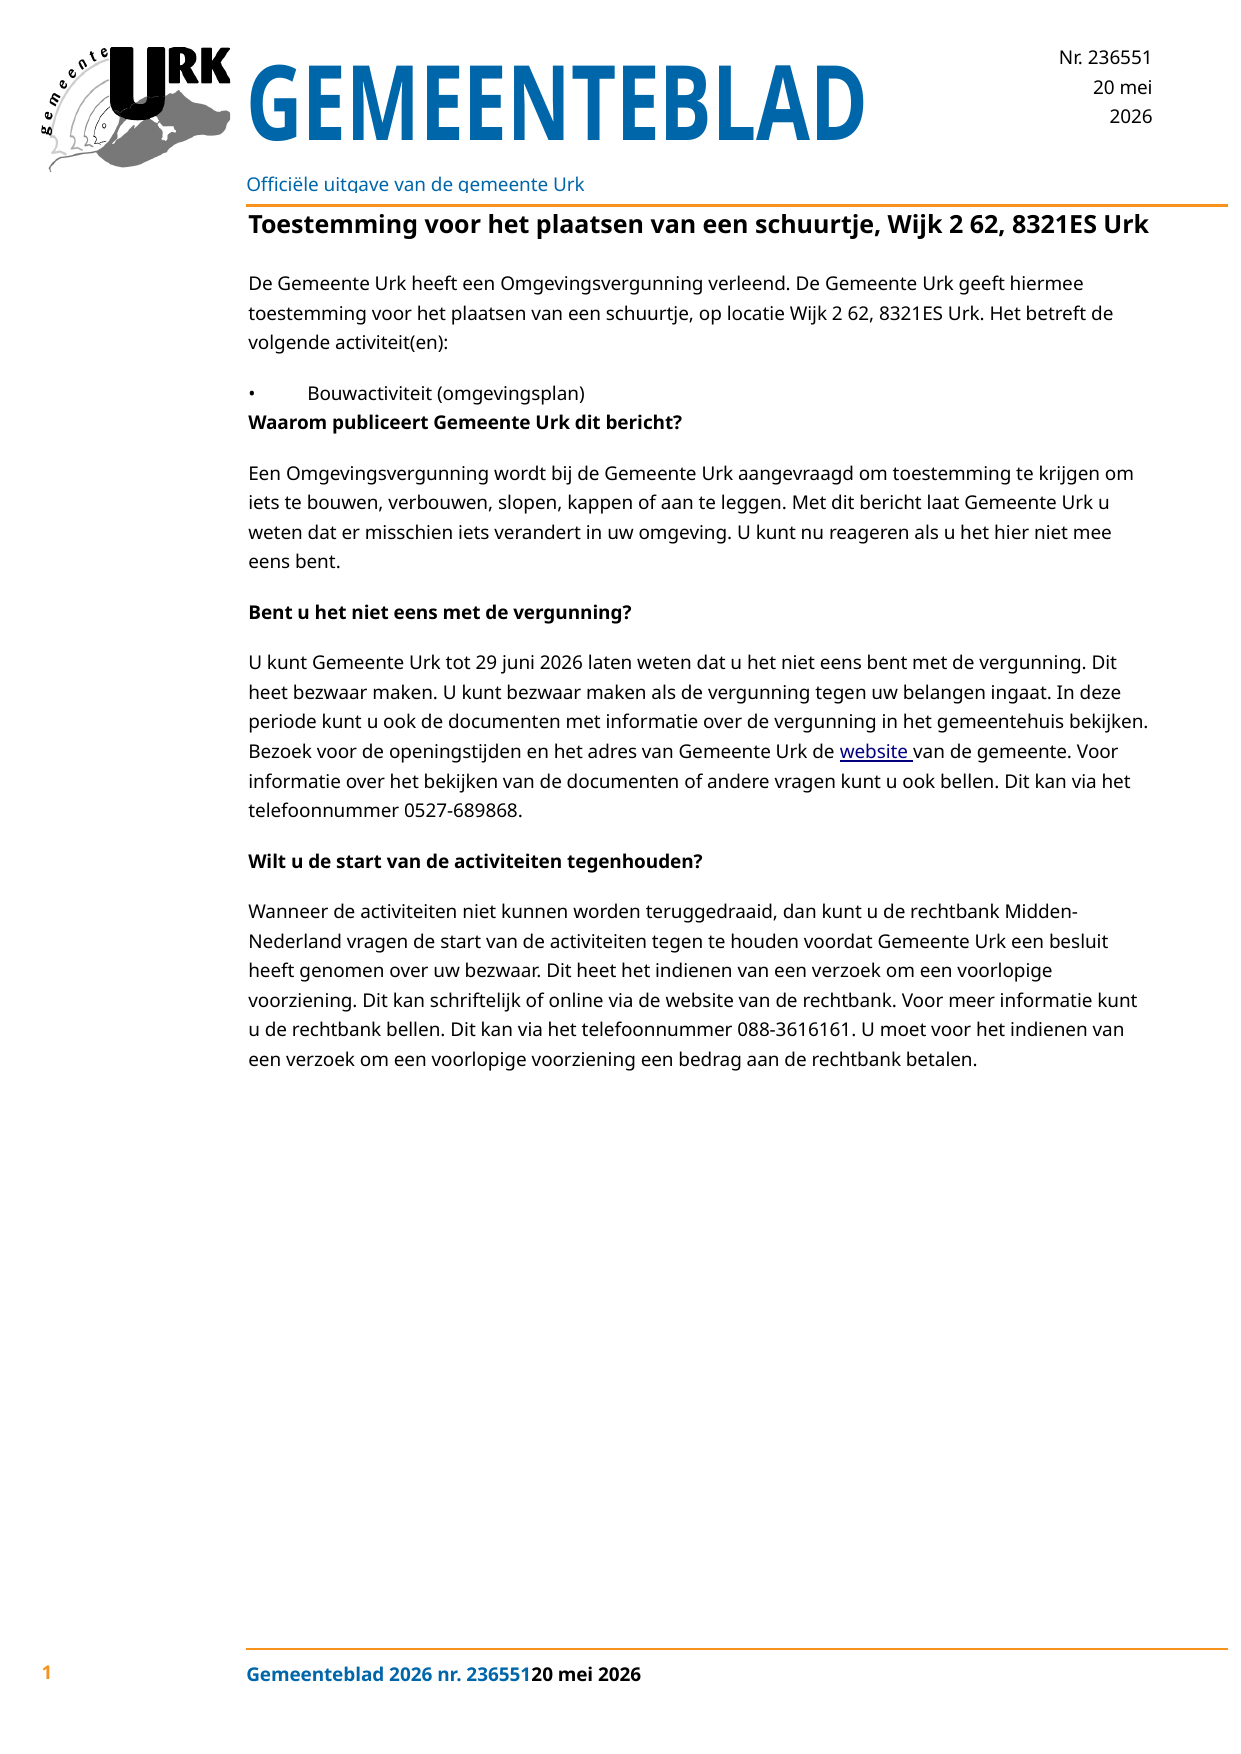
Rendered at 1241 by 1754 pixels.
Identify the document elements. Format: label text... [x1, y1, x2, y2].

text Wilt u de start van de activiteiten tegenhouden? [248, 848, 1152, 873]
text Bent u het niet eens met de vergunning? [248, 599, 1152, 625]
text De Gemeente Urk heeft een Omgevingsvergunning verleend. De Gemeente Urk geeft hiermee toestemming voor het plaatsen van een schuurtje, op locatie Wijk 2 62, 8321ES Urk. Het betreft de volgende activiteit(en): [248, 270, 1152, 355]
list Bouwactiviteit (omgevingsplan) [248, 380, 1152, 406]
text Wanneer de activiteiten niet kunnen worden teruggedraaid, dan kunt u de rechtbank Midden-Nederland vragen de start van de activiteiten tegen te houden voordat Gemeente Urk een besluit heeft genomen over uw bezwaar. Dit heet het indienen van een verzoek om een voorlopige voorziening. Dit kan schriftelijk of online via de website van de rechtbank. Voor meer informatie kunt u de rechtbank bellen. Dit kan via het telefoonnummer 088-3616161. U moet voor het indienen van een verzoek om een voorlopige voorziening een bedrag aan de rechtbank betalen. [248, 898, 1152, 1072]
text Toestemming voor het plaatsen van een schuurtje, Wijk 2 62, 8321ES Urk [248, 207, 1152, 241]
text Een Omgevingsvergunning wordt bij de Gemeente Urk aangevraagd om toestemming te krijgen om iets te bouwen, verbouwen, slopen, kappen of aan te leggen. Met dit bericht laat Gemeente Urk u weten dat er misschien iets verandert in uw omgeving. U kunt nu reageren als u het hier niet mee eens bent. [248, 460, 1152, 574]
text Waarom publiceert Gemeente Urk dit bericht? [248, 409, 1152, 435]
text U kunt Gemeente Urk tot 29 juni 2026 laten weten dat u het niet eens bent met de vergunning. Dit heet bezwaar maken. U kunt bezwaar maken als de vergunning tegen uw belangen ingaat. In deze periode kunt u ook de documenten met informatie over de vergunning in het gemeentehuis bekijken. Bezoek voor de openingstijden en het adres van Gemeente Urk de website van de gemeente. Voor informatie over het bekijken van de documenten of andere vragen kunt u ook bellen. Dit kan via het telefoonnummer 0527-689868. [248, 649, 1152, 823]
picture [41, 47, 231, 172]
